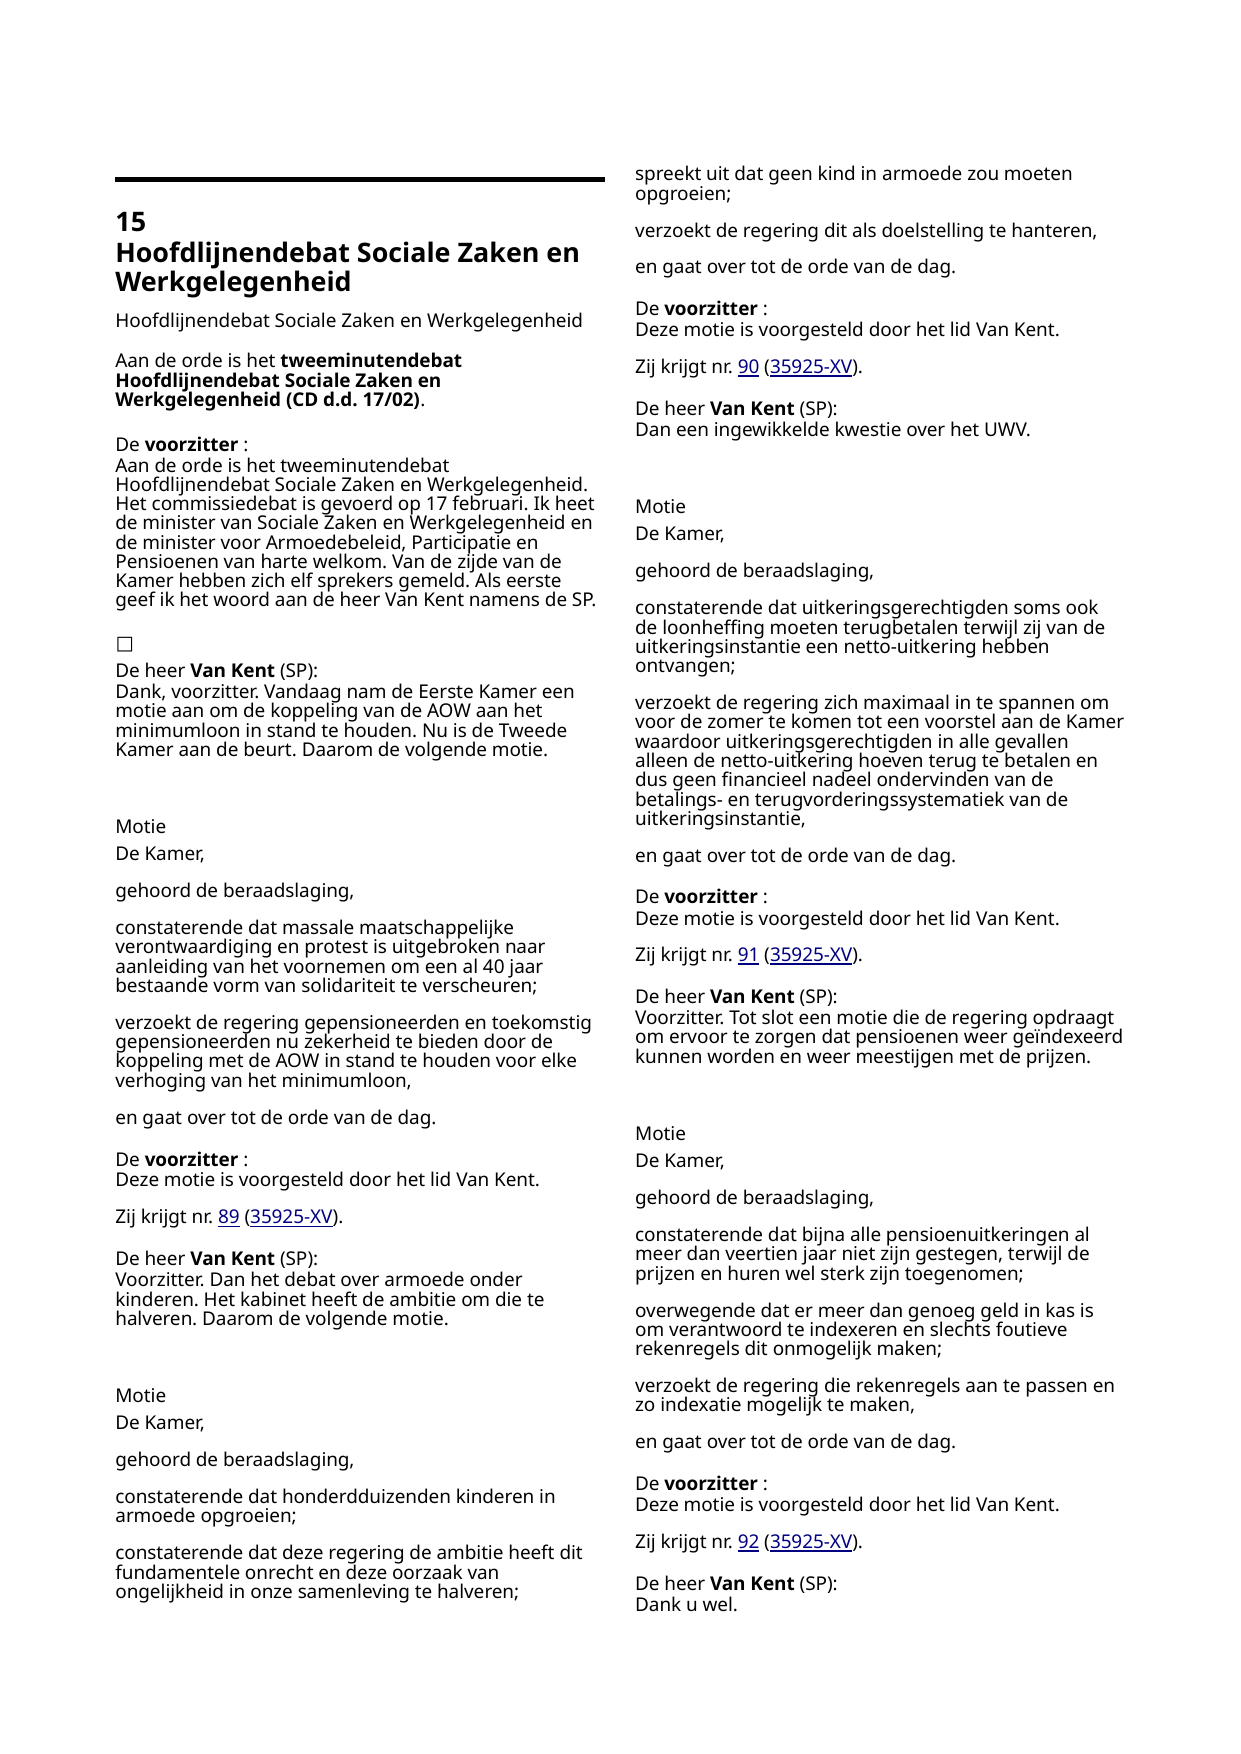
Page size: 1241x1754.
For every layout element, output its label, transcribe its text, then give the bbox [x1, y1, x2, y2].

text De heer Van Kent (SP): [115, 1246, 605, 1271]
text spreekt uit dat geen kind in armoede zou moeten opgroeien; [635, 165, 1125, 204]
text constaterende dat honderdduizenden kinderen in armoede opgroeien; [115, 1488, 605, 1527]
text Voorzitter. Dan het debat over armoede onder kinderen. Het kabinet heeft de ambitie om die te halveren. Daarom de volgende motie. [115, 1271, 605, 1329]
text constaterende dat deze regering de ambitie heeft dit fundamentele onrecht en deze oorzaak van ongelijkheid in onze samenleving te halveren; [115, 1544, 605, 1602]
text De voorzitter : [635, 884, 1125, 909]
text Hoofdlijnendebat Sociale Zaken en Werkgelegenheid [115, 239, 605, 312]
text Deze motie is voorgesteld door het lid Van Kent. [635, 1496, 1125, 1515]
text Aan de orde is het tweeminutendebat Hoofdlijnendebat Sociale Zaken en Werkgelegenheid. Het commissiedebat is gevoerd op 17 februari. Ik heet de minister van Sociale Zaken en Werkgelegenheid en de minister voor Armoedebeleid, Participatie en Pensioenen van harte welkom. Van de zijde van de Kamer hebben zich elf sprekers gemeld. Als eerste geef ik het woord aan de heer Van Kent namens de SP. [115, 457, 605, 611]
text en gaat over tot de orde van de dag. [635, 1433, 1125, 1453]
text Zij krijgt nr. 89 (35925-XV). [115, 1208, 605, 1228]
text Dank, voorzitter. Vandaag nam de Eerste Kamer een motie aan om de koppeling van de AOW aan het minimumloon in stand te houden. Nu is de Tweede Kamer aan de beurt. Daarom de volgende motie. [115, 683, 605, 760]
text Motie [115, 813, 605, 839]
text Motie [635, 1121, 1125, 1146]
text Deze motie is voorgesteld door het lid Van Kent. [635, 909, 1125, 929]
text De heer Van Kent (SP): [635, 983, 1125, 1009]
text Motie [115, 1382, 605, 1408]
text en gaat over tot de orde van de dag. [635, 258, 1125, 278]
text Zij krijgt nr. 91 (35925-XV). [635, 946, 1125, 966]
text verzoekt de regering die rekenregels aan te passen en zo indexatie mogelijk te maken, [635, 1377, 1125, 1416]
text De heer Van Kent (SP): [635, 395, 1125, 421]
text Motie [635, 494, 1125, 519]
text gehoord de beraadslaging, [635, 562, 1125, 582]
text gehoord de beraadslaging, [635, 1189, 1125, 1208]
text Zij krijgt nr. 90 (35925-XV). [635, 358, 1125, 377]
text De voorzitter : [115, 1146, 605, 1171]
text De Kamer, [115, 845, 605, 864]
text Dank u wel. [635, 1596, 1125, 1615]
text De Kamer, [635, 1152, 1125, 1171]
text constaterende dat bijna alle pensioenuitkeringen al meer dan veertien jaar niet zijn gestegen, terwijl de prijzen en huren wel sterk zijn toegenomen; [635, 1226, 1125, 1284]
text De voorzitter : [635, 296, 1125, 321]
text constaterende dat massale maatschappelijke verontwaardiging en protest is uitgebroken naar aanleiding van het voornemen om een al 40 jaar bestaande vorm van solidariteit te verscheuren; [115, 919, 605, 996]
text en gaat over tot de orde van de dag. [635, 847, 1125, 866]
text Dan een ingewikkelde kwestie over het UWV. [635, 421, 1125, 440]
text en gaat over tot de orde van de dag. [115, 1109, 605, 1128]
text 15 [115, 203, 605, 239]
text De heer Van Kent (SP): [635, 1570, 1125, 1596]
text verzoekt de regering zich maximaal in te spannen om voor de zomer te komen tot een voorstel aan de Kamer waardoor uitkeringsgerechtigden in alle gevallen alleen de netto-uitkering hoeven terug te betalen en dus geen financieel nadeel ondervinden van de betalings- en terugvorderingssystematiek van de uitkeringsinstantie, [635, 694, 1125, 829]
text De Kamer, [115, 1414, 605, 1433]
text Aan de orde is het tweeminutendebat Hoofdlijnendebat Sociale Zaken en Werkgelegenheid (CD d.d. 17/02). [115, 352, 605, 410]
text Voorzitter. Tot slot een motie die de regering opdraagt om ervoor te zorgen dat pensioenen weer geïndexeerd kunnen worden en weer meestijgen met de prijzen. [635, 1009, 1125, 1067]
text De Kamer, [635, 525, 1125, 545]
text ⬜ [115, 632, 605, 657]
text De voorzitter : [115, 431, 605, 457]
text Deze motie is voorgesteld door het lid Van Kent. [635, 321, 1125, 341]
text verzoekt de regering dit als doelstelling te hanteren, [635, 222, 1125, 241]
text gehoord de beraadslaging, [115, 882, 605, 901]
text De heer Van Kent (SP): [115, 657, 605, 683]
text verzoekt de regering gepensioneerden en toekomstig gepensioneerden nu zekerheid te bieden door de koppeling met de AOW in stand te houden voor elke verhoging van het minimumloon, [115, 1014, 605, 1091]
text gehoord de beraadslaging, [115, 1451, 605, 1470]
text Zij krijgt nr. 92 (35925-XV). [635, 1533, 1125, 1552]
text De voorzitter : [635, 1470, 1125, 1496]
text Deze motie is voorgesteld door het lid Van Kent. [115, 1171, 605, 1191]
text constaterende dat uitkeringsgerechtigden soms ook de loonheffing moeten terugbetalen terwijl zij van de uitkeringsinstantie een netto-uitkering hebben ontvangen; [635, 599, 1125, 676]
text Hoofdlijnendebat Sociale Zaken en Werkgelegenheid [115, 312, 605, 332]
text overwegende dat er meer dan genoeg geld in kas is om verantwoord te indexeren en slechts foutieve rekenregels dit onmogelijk maken; [635, 1302, 1125, 1359]
